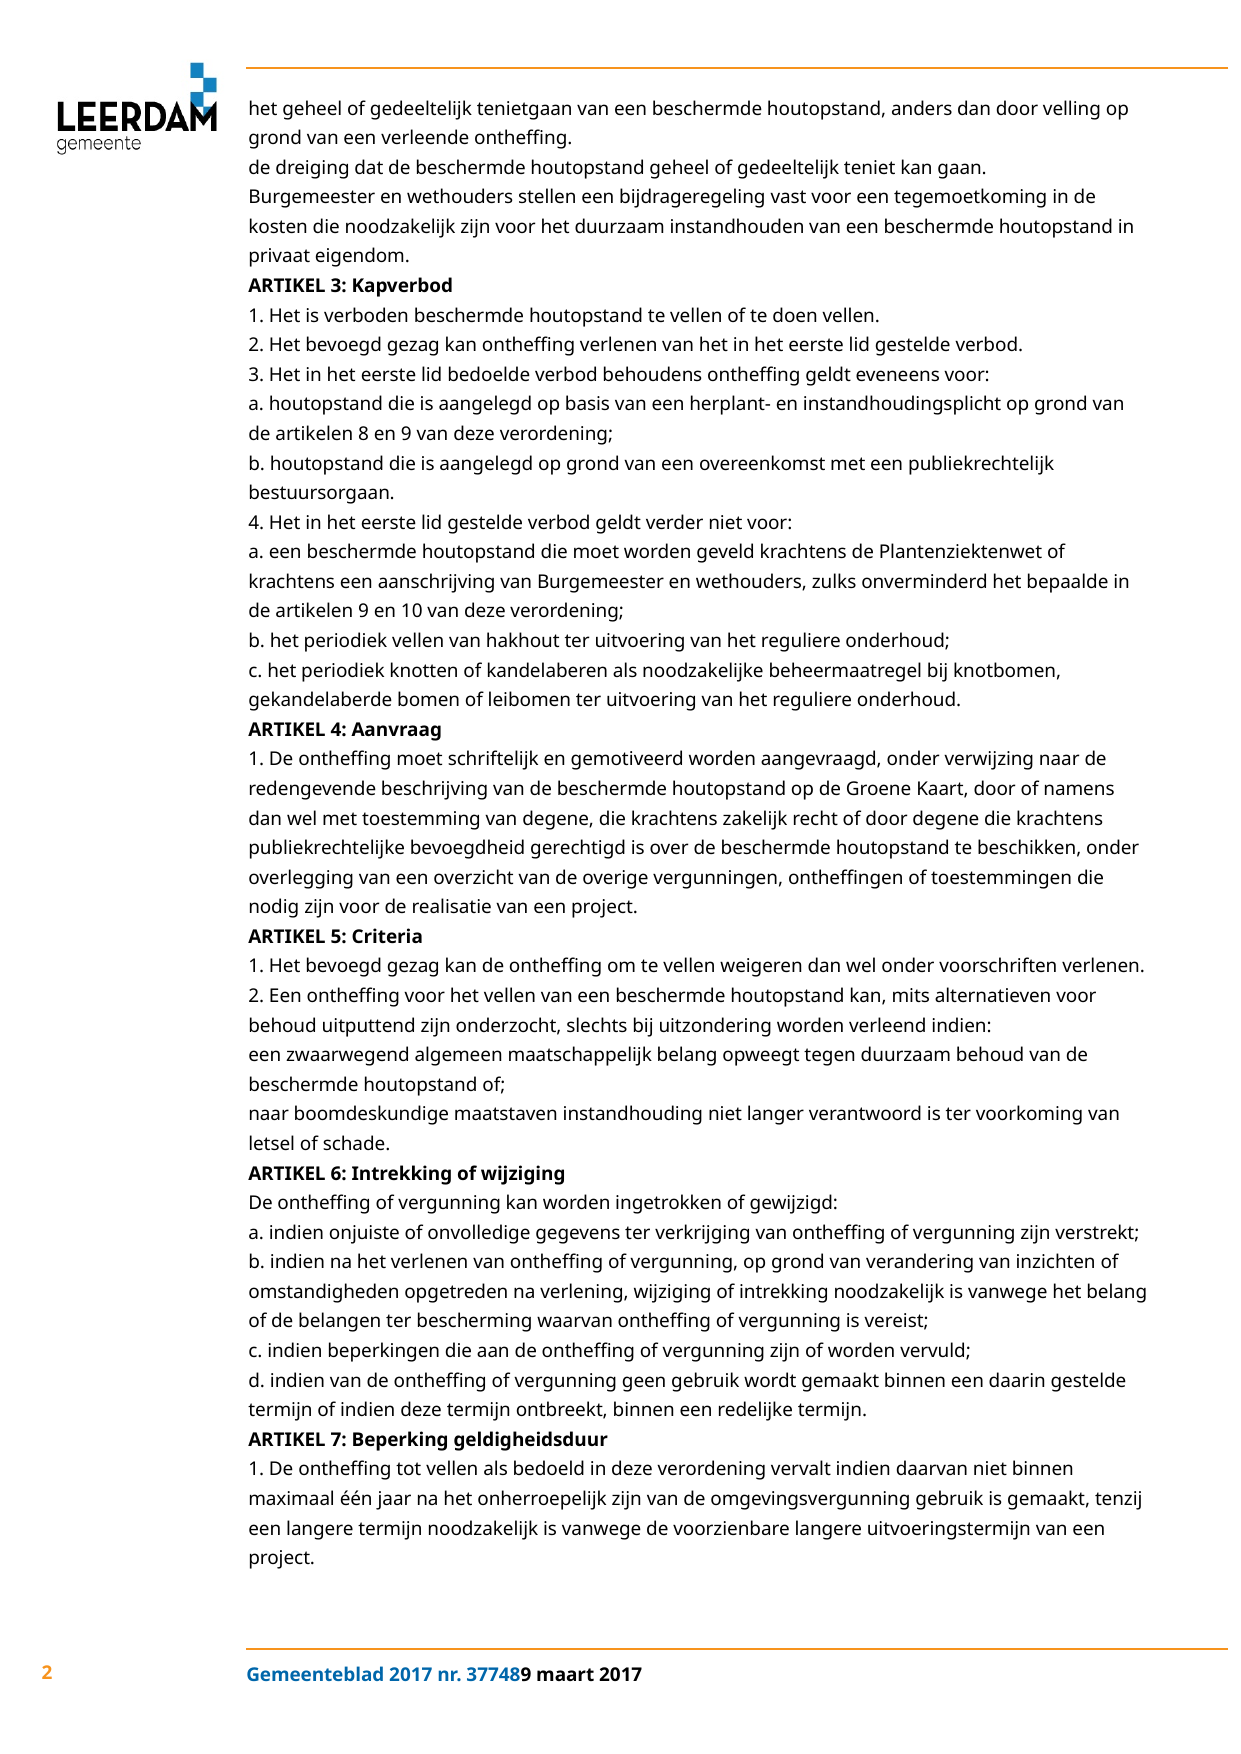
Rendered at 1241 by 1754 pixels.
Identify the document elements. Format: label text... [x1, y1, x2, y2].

text b. indien na het verlenen van ontheffing of vergunning, op grond van verandering van inzichten of omstandigheden opgetreden na verlening, wijziging of intrekking noodzakelijk is vanwege het belang of de belangen ter bescherming waarvan ontheffing of vergunning is vereist; [248, 1248, 1152, 1333]
text De ontheffing of vergunning kan worden ingetrokken of gewijzigd: [248, 1189, 1152, 1215]
text a. een beschermde houtopstand die moet worden geveld krach­tens de Planten­ziektenwet of krachtens een aanschrijving van Burgemeester en wethouders, zulks onverminderd het bepaalde in de artikelen 9 en 10 van deze verordening; [248, 538, 1152, 623]
text een zwaarwegend algemeen maatschappelijk belang opweegt tegen duurzaam behoud van de beschermde houtopstand of; [248, 1041, 1152, 1097]
text 1. De ontheffing moet schriftelijk en gemoti­veerd worden aangevraagd, onder verwijzing naar de redengevende beschrijving van de beschermde houtopstand op de Groene Kaart, door of namens dan wel met toestemming van degene, die krachtens zakelijk recht of door degene die krachtens publiekrechte­lijke bevoegdheid gerechtigd is over de beschermde houtopstand te beschikken, onder overlegging van een overzicht van de overige vergunningen, ontheffingen of toestemmingen die nodig zijn voor de realisatie van een project. [248, 746, 1152, 919]
text c. het periodiek knotten of kandelaberen als noodzakelijke beheermaatregel bij knotbomen, gekandelaberde bomen of leibomen ter uitvoering van het reguliere onderhoud. [248, 657, 1152, 712]
text de dreiging dat de beschermde houtopstand geheel of gedeeltelijk teniet kan gaan. [248, 154, 1152, 180]
text 2. Een ontheffing voor het vellen van een beschermde houtopstand kan, mits alternatieven voor behoud uitputtend zijn onderzocht, slechts bij uitzondering worden verleend indien: [248, 982, 1152, 1038]
text naar boomdeskundige maatstaven instandhouding niet langer verantwoord is ter voorkoming van letsel of schade. [248, 1101, 1152, 1156]
text b. houtopstand die is aangelegd op grond van een overeenkomst met een publiekrechtelijk bestuursorgaan. [248, 450, 1152, 505]
text 4. Het in het eerste lid gestelde verbod geldt verder niet voor: [248, 509, 1152, 535]
text 1. Het bevoegd gezag kan de ontheffing om te vellen weigeren dan wel onder voorschriften verlenen. [248, 953, 1152, 978]
text b. het periodiek vellen van hakhout ter uitvoering van het reguliere onderhoud; [248, 627, 1152, 653]
text 1. De ontheffing tot vellen als bedoeld in deze verordening vervalt indien daarvan niet binnen maximaal één jaar na het onherroepelijk zijn van de omgevingsvergunning gebruik is gemaakt, tenzij een langere termijn noodzakelijk is vanwege de voorzienbare langere uitvoeringstermijn van een project. [248, 1456, 1152, 1570]
text ARTIKEL 7: Beperking geldigheidsduur [248, 1426, 1152, 1452]
text Burgemeester en wethouders stellen een bijdrageregeling vast voor een tegemoetkoming in de kosten die noodzakelijk zijn voor het duurzaam instandhouden van een beschermde houtopstand in privaat eigendom. [248, 183, 1152, 268]
text ARTIKEL 4: Aanvraag [248, 716, 1152, 742]
picture [41, 47, 231, 172]
text c. indien beperkingen die aan de ontheffing of vergunning zijn of worden vervuld; [248, 1337, 1152, 1363]
text ARTIKEL 5: Criteria [248, 923, 1152, 949]
text 1. Het is verboden beschermde houtopstand te vellen of te doen vellen. [248, 302, 1152, 328]
text ARTIKEL 3: Kapverbod [248, 272, 1152, 298]
text ARTIKEL 6: Intrekking of wijziging [248, 1160, 1152, 1186]
text a. indien onjuiste of onvolledige gegevens ter verkrijging van ontheffing of vergunning zijn verstrekt; [248, 1219, 1152, 1245]
text het geheel of gedeeltelijk tenietgaan van een beschermde houtopstand, anders dan door velling op grond van een verleende ontheffing. [248, 95, 1152, 150]
text d. indien van de ontheffing of vergunning geen gebruik wordt gemaakt binnen een daarin gestelde termijn of indien deze termijn ontbreekt, binnen een redelijke termijn. [248, 1367, 1152, 1422]
text 2. Het bevoegd gezag kan ontheffing verlenen van het in het eerste lid gestelde verbod. [248, 331, 1152, 357]
text 3. Het in het eerste lid bedoelde verbod behoudens ontheffing geldt eveneens voor: [248, 361, 1152, 387]
text a. houtopstand die is aangelegd op basis van een herplant- en instandhoudingsplicht op grond van de artikelen 8 en 9 van deze verordening; [248, 391, 1152, 446]
